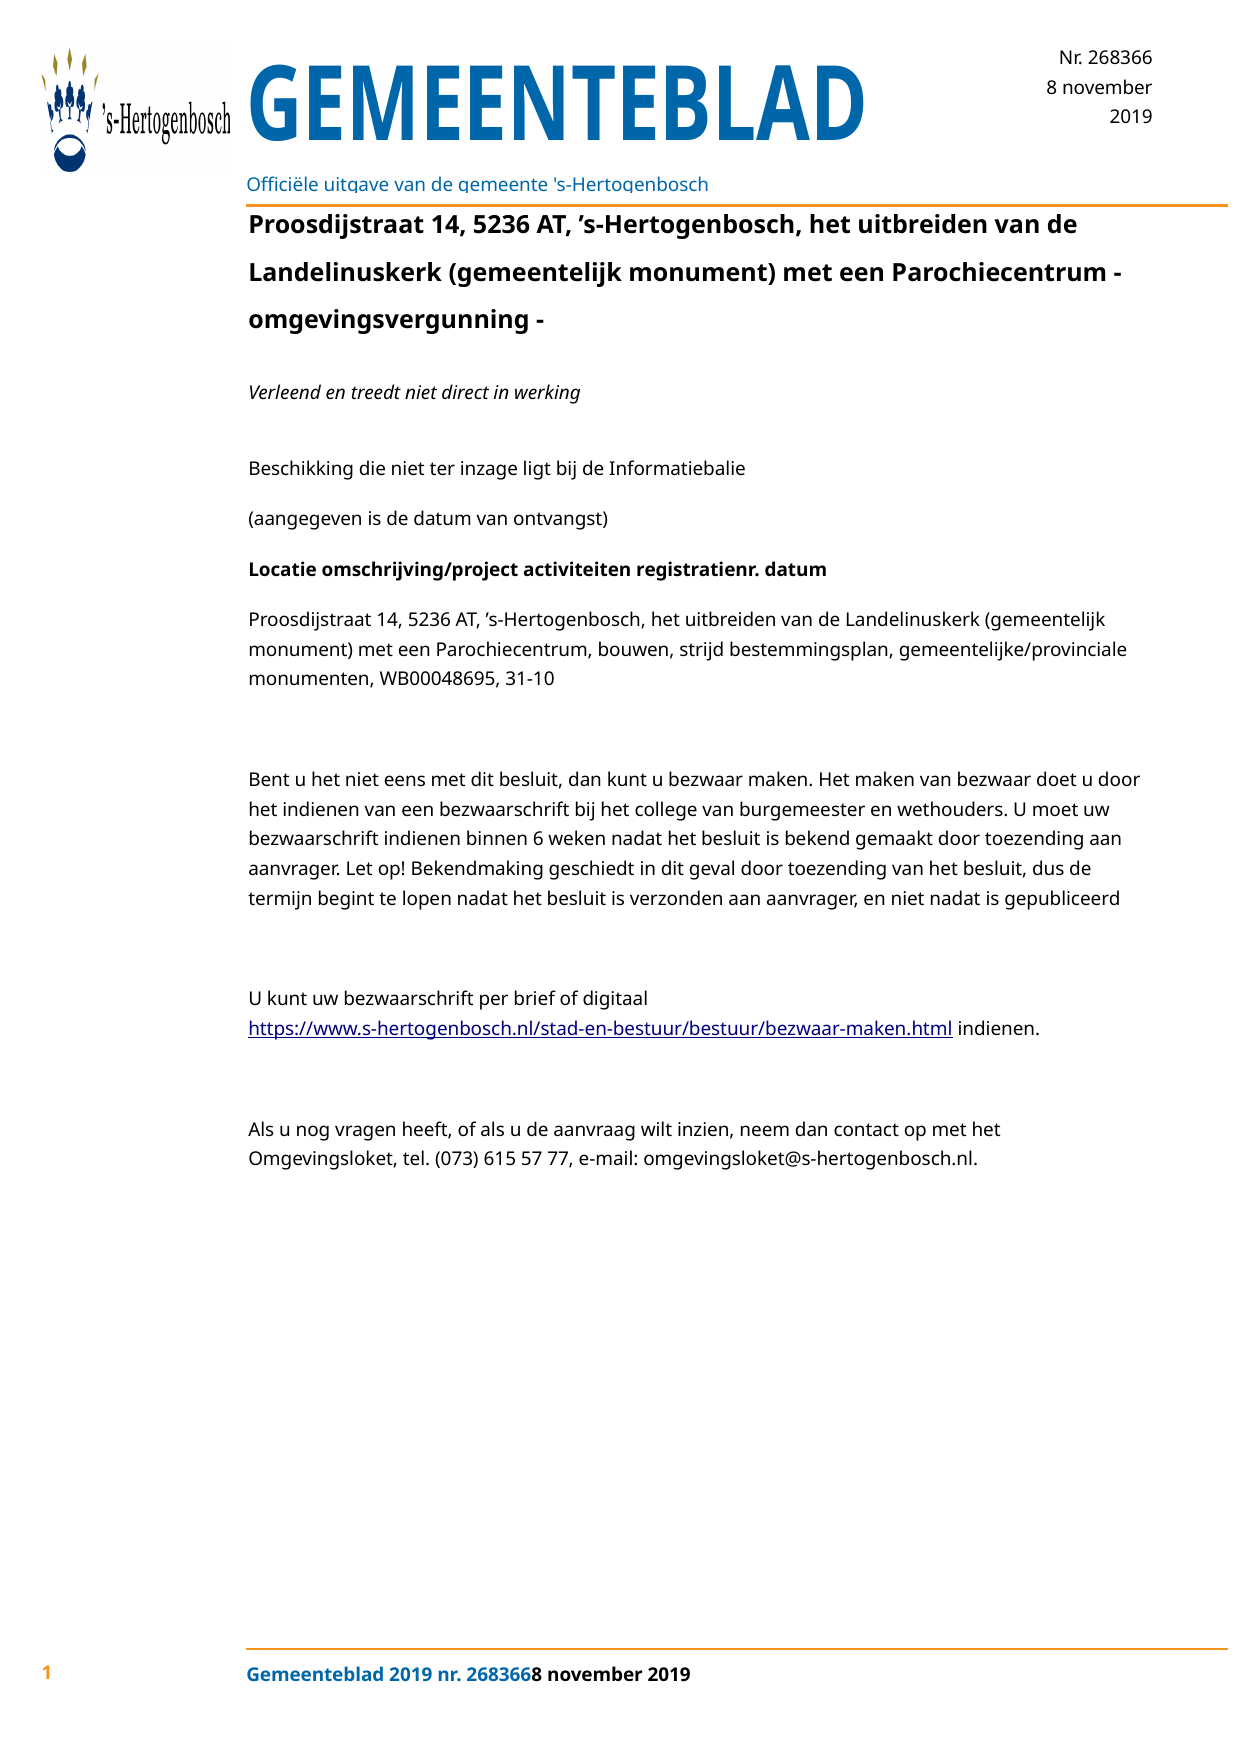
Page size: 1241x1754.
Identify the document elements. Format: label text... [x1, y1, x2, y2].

picture [41, 47, 231, 172]
text Bent u het niet eens met dit besluit, dan kunt u bezwaar maken. Het maken van bezwaar doet u door het indienen van een bezwaarschrift bij het college van burgemeester en wethouders. U moet uw bezwaarschrift indienen binnen 6 weken nadat het besluit is bekend gemaakt door toezending aan aanvrager. Let op! Bekendmaking geschiedt in dit geval door toezending van het besluit, dus de termijn begint te lopen nadat het besluit is verzonden aan aanvrager, en niet nadat is gepubliceerd [248, 766, 1152, 911]
text Beschikking die niet ter inzage ligt bij de Informatiebalie [248, 455, 1152, 481]
text Proosdijstraat 14, 5236 AT, ’s-Hertogenbosch, het uitbreiden van de Landelinuskerk (gemeentelijk monument) met een Parochiecentrum, bouwen, strijd bestemmingsplan, gemeentelijke/provinciale monumenten, WB00048695, 31-10 [248, 606, 1152, 691]
text Verleend en treedt niet direct in werking [248, 379, 1152, 405]
text Als u nog vragen heeft, of als u de aanvraag wilt inzien, neem dan contact op met het Omgevingsloket, tel. (073) 615 57 77, e-mail: omgevingsloket@s-hertogenbosch.nl. [248, 1116, 1152, 1171]
text (aangegeven is de datum van ontvangst) [248, 506, 1152, 531]
text Proosdijstraat 14, 5236 AT, ’s-Hertogenbosch, het uitbreiden van de Landelinuskerk (gemeentelijk monument) met een Parochiecentrum - omgevingsvergunning - [248, 207, 1152, 336]
text U kunt uw bezwaarschrift per brief of digitaal https://www.s-hertogenbosch.nl/stad-en-bestuur/bestuur/bezwaar-maken.html indienen. [248, 986, 1152, 1041]
text Locatie omschrijving/project activiteiten registratienr. datum [248, 556, 1152, 582]
